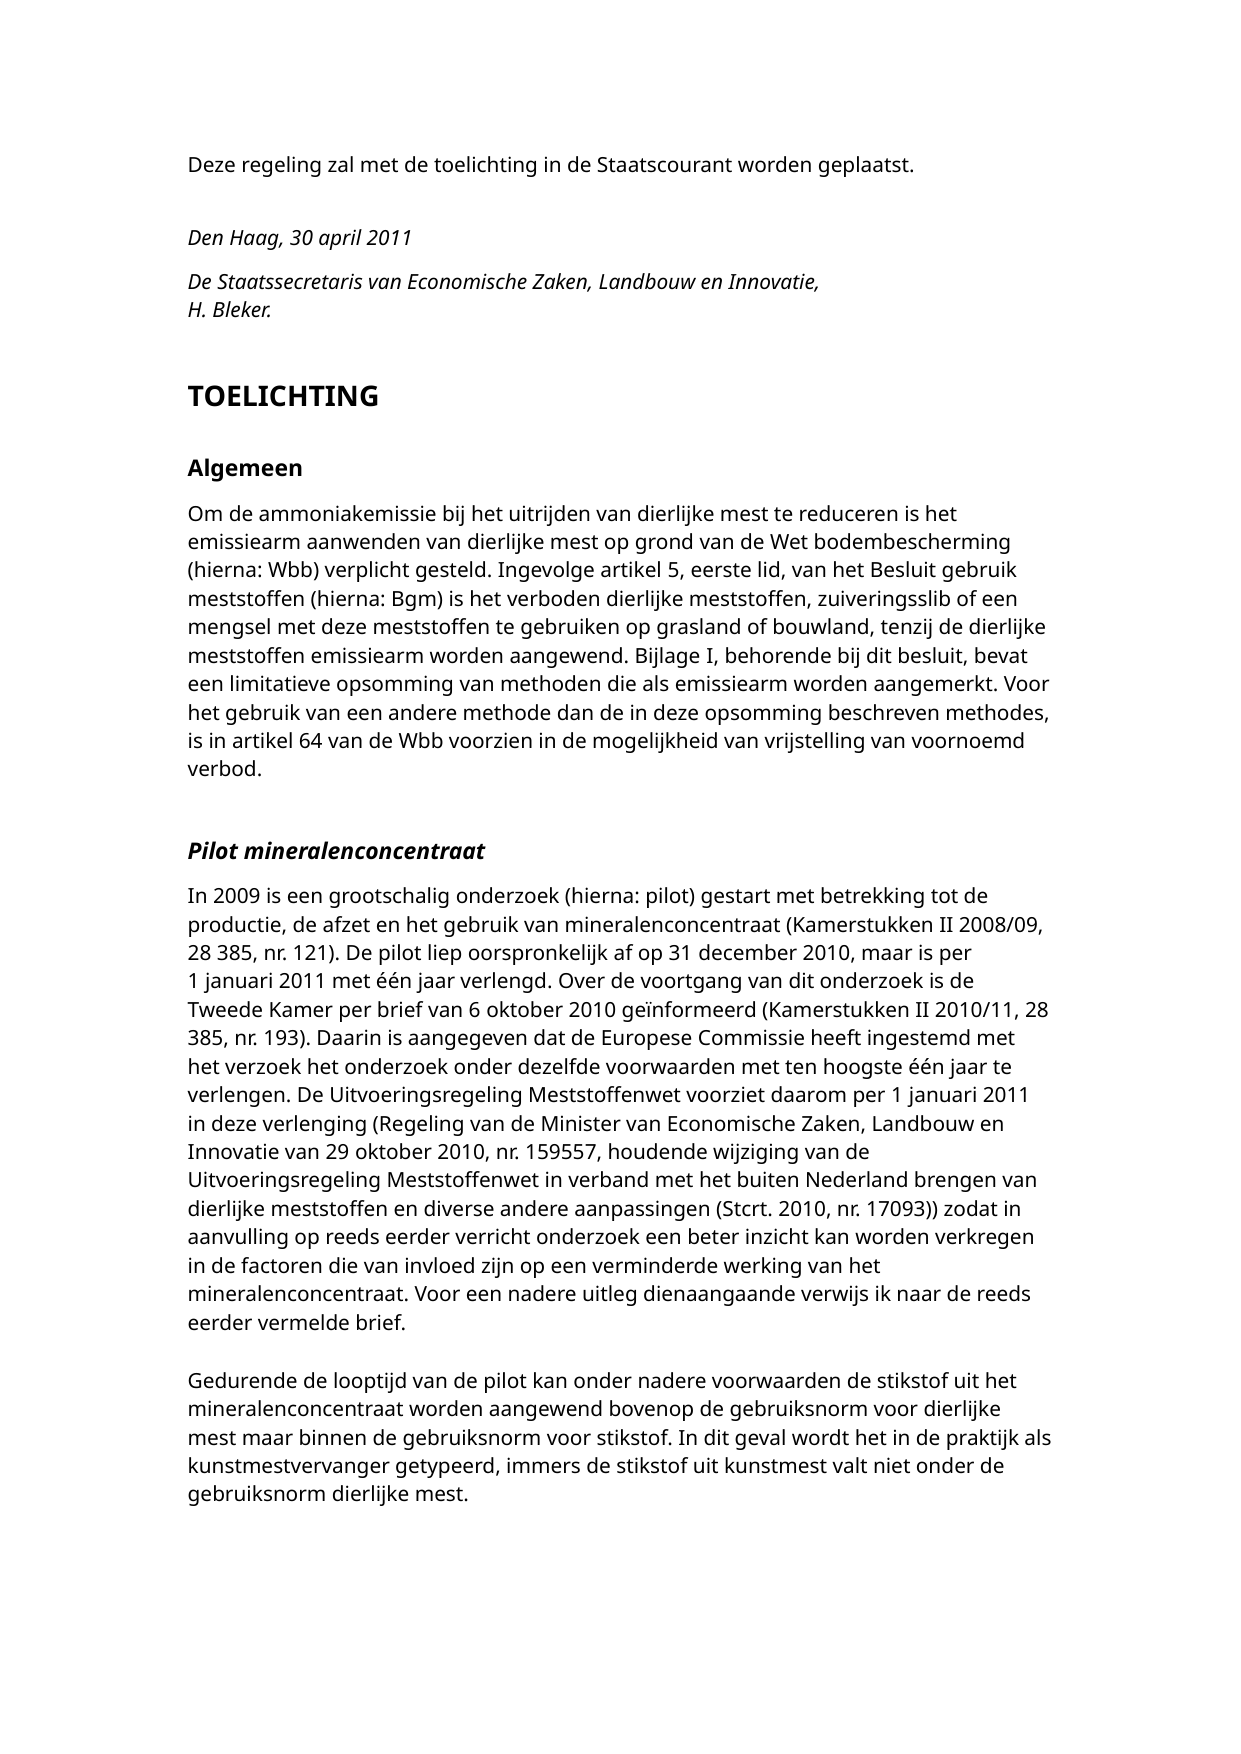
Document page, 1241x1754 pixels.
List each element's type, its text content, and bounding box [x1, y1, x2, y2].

text Den Haag, 30 april 2011 [187, 223, 1053, 252]
subtitle Algemeen [187, 452, 1053, 484]
text Deze regeling zal met de toelichting in de Staatscourant worden geplaatst. [187, 150, 1053, 178]
text Gedurende de looptijd van de pilot kan onder nadere voorwaarden de stikstof uit het mineralenconcentraat worden aangewend bovenop de gebruiksnorm voor dierlijke mest maar binnen de gebruiksnorm voor stikstof. In dit geval wordt het in de praktijk als kunstmestvervanger getypeerd, immers de stikstof uit kunstmest valt niet onder de gebruiksnorm dierlijke mest. [187, 1366, 1053, 1508]
text In 2009 is een grootschalig onderzoek (hierna: pilot) gestart met betrekking tot de productie, de afzet en het gebruik van mineralenconcentraat (Kamerstukken II 2008/09, 28 385, nr. 121). De pilot liep oorspronkelijk af op 31 december 2010, maar is per 1 januari 2011 met één jaar verlengd. Over de voortgang van dit onderzoek is de Tweede Kamer per brief van 6 oktober 2010 geïnformeerd (Kamerstukken II 2010/11, 28 385, nr. 193). Daarin is aangegeven dat de Europese Commissie heeft ingestemd met het verzoek het onderzoek onder dezelfde voorwaarden met ten hoogste één jaar te verlengen. De Uitvoeringsregeling Meststoffenwet voorziet daarom per 1 januari 2011 in deze verlenging (Regeling van de Minister van Economische Zaken, Landbouw en Innovatie van 29 oktober 2010, nr. 159557, houdende wijziging van de Uitvoeringsregeling Meststoffenwet in verband met het buiten Nederland brengen van dierlijke meststoffen en diverse andere aanpassingen (Stcrt. 2010, nr. 17093)) zodat in aanvulling op reeds eerder verricht onderzoek een beter inzicht kan worden verkregen in de factoren die van invloed zijn op een verminderde werking van het mineralenconcentraat. Voor een nadere uitleg dienaangaande verwijs ik naar de reeds eerder vermelde brief. [187, 881, 1053, 1336]
subtitle TOELICHTING [187, 376, 1053, 415]
text De Staatssecretaris van Economische Zaken, Landbouw en Innovatie, [187, 267, 1053, 295]
subtitle Pilot mineralenconcentraat [187, 835, 1053, 866]
text Om de ammoniakemissie bij het uitrijden van dierlijke mest te reduceren is het emissiearm aanwenden van dierlijke mest op grond van de Wet bodembescherming (hierna: Wbb) verplicht gesteld. Ingevolge artikel 5, eerste lid, van het Besluit gebruik meststoffen (hierna: Bgm) is het verboden dierlijke meststoffen, zuiveringsslib of een mengsel met deze meststoffen te gebruiken op grasland of bouwland, tenzij de dierlijke meststoffen emissiearm worden aangewend. Bijlage I, behorende bij dit besluit, bevat een limitatieve opsomming van methoden die als emissiearm worden aangemerkt. Voor het gebruik van een andere methode dan de in deze opsomming beschreven methodes, is in artikel 64 van de Wbb voorzien in de mogelijkheid van vrijstelling van voornoemd verbod. [187, 499, 1053, 783]
text H. Bleker. [187, 295, 1053, 324]
